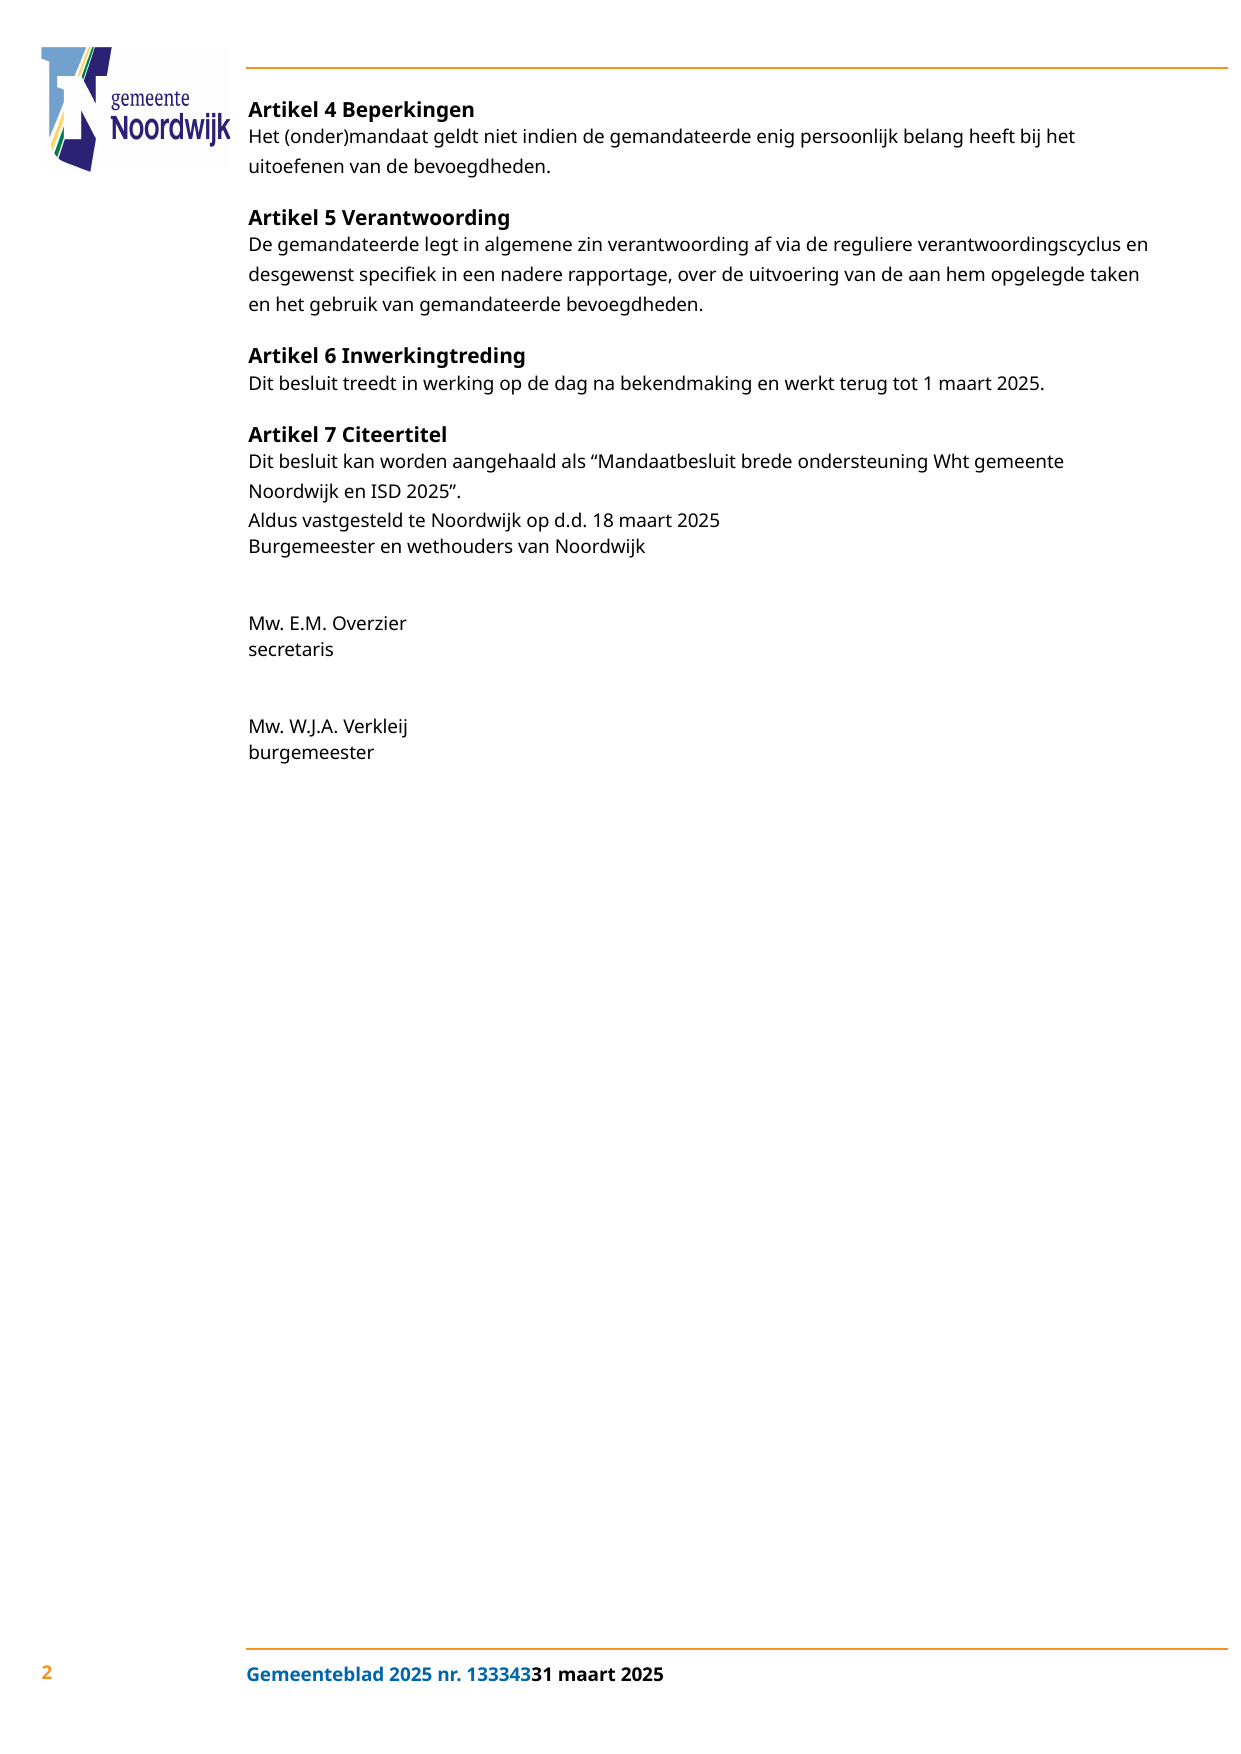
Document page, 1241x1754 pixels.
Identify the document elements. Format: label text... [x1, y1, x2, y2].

text De gemandateerde legt in algemene zin verantwoording af via de reguliere verantwoordingscyclus en desgewenst specifiek in een nadere rapportage, over de uitvoering van de aan hem opgelegde taken en het gebruik van gemandateerde bevoegdheden. [248, 232, 1152, 317]
text Dit besluit treedt in werking op de dag na bekendmaking en werkt terug tot 1 maart 2025. [248, 370, 1152, 395]
text Dit besluit kan worden aangehaald als “Mandaatbesluit brede ondersteuning Wht gemeente Noordwijk en ISD 2025”. [248, 448, 1152, 504]
text Burgemeester en wethouders van Noordwijk [248, 533, 1152, 559]
text Artikel 5 Verantwoording [248, 203, 1152, 232]
text Mw. W.J.A. Verkleij [248, 713, 1152, 739]
text secretaris [248, 636, 1152, 662]
text Artikel 4 Beperkingen [248, 95, 1152, 123]
text Artikel 7 Citeertitel [248, 420, 1152, 448]
text Mw. E.M. Overzier [248, 611, 1152, 636]
text Artikel 6 Inwerkingtreding [248, 341, 1152, 370]
text burgemeester [248, 739, 1152, 765]
text Het (onder)mandaat geldt niet indien de gemandateerde enig persoonlijk belang heeft bij het uitoefenen van de bevoegdheden. [248, 123, 1152, 178]
text Aldus vastgesteld te Noordwijk op d.d. 18 maart 2025 [248, 508, 1152, 533]
picture [41, 47, 231, 172]
